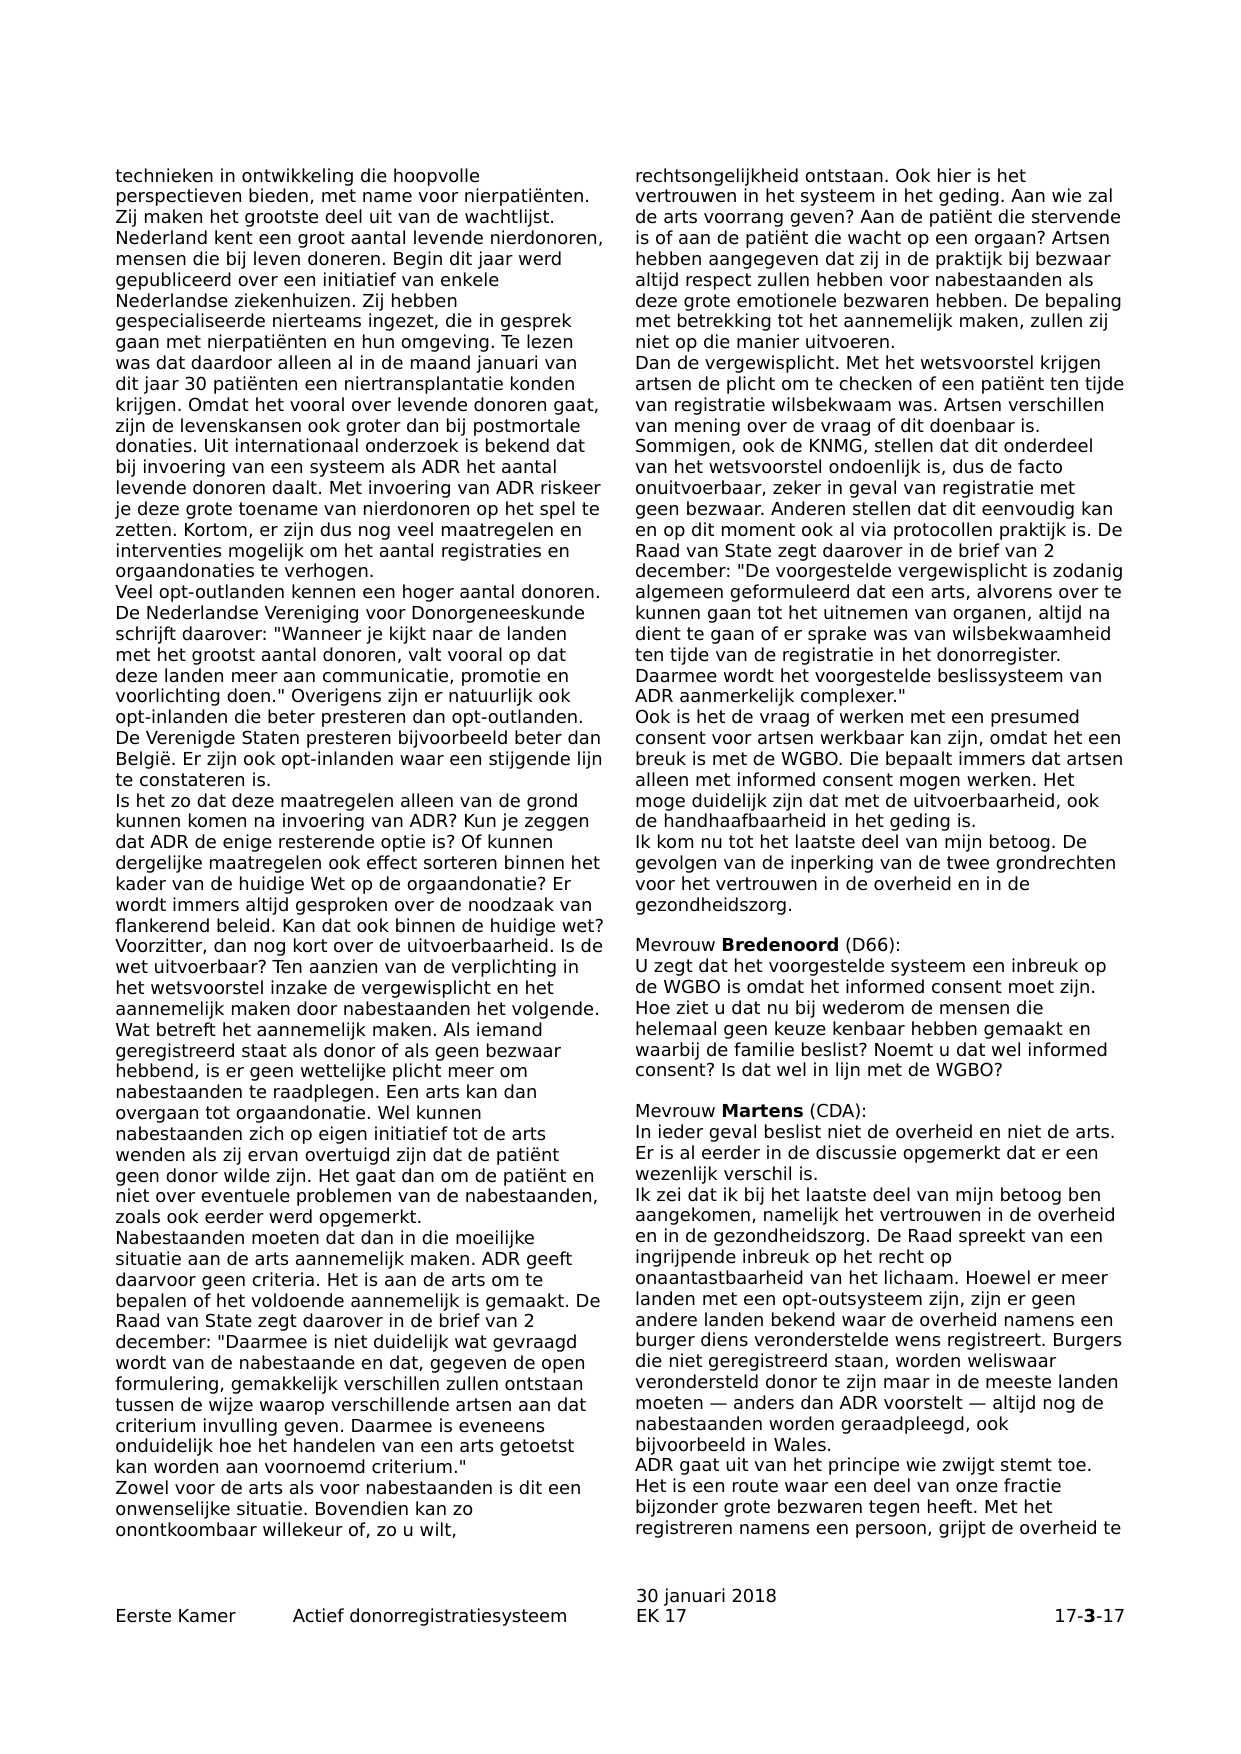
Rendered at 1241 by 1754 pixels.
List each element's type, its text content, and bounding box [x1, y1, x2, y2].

text Zowel voor de arts als voor nabestaanden is dit een onwenselijke situatie. Bovendien kan zo onontkoombaar willekeur of, zo u wilt, [115, 1478, 605, 1540]
text Nederland kent een groot aantal levende nierdonoren, mensen die bij leven doneren. Begin dit jaar werd gepubliceerd over een initiatief van enkele Nederlandse ziekenhuizen. Zij hebben gespecialiseerde nierteams ingezet, die in gesprek gaan met nierpatiënten en hun omgeving. Te lezen was dat daardoor alleen al in de maand januari van dit jaar 30 patiënten een niertransplantatie konden krijgen. Omdat het vooral over levende donoren gaat, zijn de levenskansen ook groter dan bij postmortale donaties. Uit internationaal onderzoek is bekend dat bij invoering van een systeem als ADR het aantal levende donoren daalt. Met invoering van ADR riskeer je deze grote toename van nierdonoren op het spel te zetten. Kortom, er zijn dus nog veel maatregelen en interventies mogelijk om het aantal registraties en orgaandonaties te verhogen. [115, 228, 605, 582]
text Ik kom nu tot het laatste deel van mijn betoog. De gevolgen van de inperking van de twee grondrechten voor het vertrouwen in de overheid en in de gezondheidszorg. [635, 832, 1125, 915]
text Is het zo dat deze maatregelen alleen van de grond kunnen komen na invoering van ADR? Kun je zeggen dat ADR de enige resterende optie is? Of kunnen dergelijke maatregelen ook effect sorteren binnen het kader van de huidige Wet op de orgaandonatie? Er wordt immers altijd gesproken over de noodzaak van flankerend beleid. Kan dat ook binnen de huidige wet? [115, 790, 605, 936]
text Nabestaanden moeten dat dan in die moeilijke situatie aan de arts aannemelijk maken. ADR geeft daarvoor geen criteria. Het is aan de arts om te bepalen of het voldoende aannemelijk is gemaakt. De Raad van State zegt daarover in de brief van 2 december: "Daarmee is niet duidelijk wat gevraagd wordt van de nabestaande en dat, gegeven de open formulering, gemakkelijk verschillen zullen ontstaan tussen de wijze waarop verschillende artsen aan dat criterium invulling geven. Daarmee is eveneens onduidelijk hoe het handelen van een arts getoetst kan worden aan voornoemd criterium." [115, 1228, 605, 1478]
text Mevrouw Martens (CDA): [635, 1101, 1125, 1122]
text Ook is het de vraag of werken met een presumed consent voor artsen werkbaar kan zijn, omdat het een breuk is met de WGBO. Die bepaalt immers dat artsen alleen met informed consent mogen werken. Het moge duidelijk zijn dat met de uitvoerbaarheid, ook de handhaafbaarheid in het geding is. [635, 707, 1125, 832]
text U zegt dat het voorgestelde systeem een inbreuk op de WGBO is omdat het informed consent moet zijn. Hoe ziet u dat nu bij wederom de mensen die helemaal geen keuze kenbaar hebben gemaakt en waarbij de familie beslist? Noemt u dat wel informed consent? Is dat wel in lijn met de WGBO? [635, 956, 1125, 1081]
text rechtsongelijkheid ontstaan. Ook hier is het vertrouwen in het systeem in het geding. Aan wie zal de arts voorrang geven? Aan de patiënt die stervende is of aan de patiënt die wacht op een orgaan? Artsen hebben aangegeven dat zij in de praktijk bij bezwaar altijd respect zullen hebben voor nabestaanden als deze grote emotionele bezwaren hebben. De bepaling met betrekking tot het aannemelijk maken, zullen zij niet op die manier uitvoeren. [635, 165, 1125, 353]
text Ik zei dat ik bij het laatste deel van mijn betoog ben aangekomen, namelijk het vertrouwen in de overheid en in de gezondheidszorg. De Raad spreekt van een ingrijpende inbreuk op het recht op onaantastbaarheid van het lichaam. Hoewel er meer landen met een opt-outsysteem zijn, zijn er geen andere landen bekend waar de overheid namens een burger diens veronderstelde wens registreert. Burgers die niet geregistreerd staan, worden weliswaar verondersteld donor te zijn maar in de meeste landen moeten — anders dan ADR voorstelt — altijd nog de nabestaanden worden geraadpleegd, ook bijvoorbeeld in Wales. [635, 1184, 1125, 1455]
text ADR gaat uit van het principe wie zwijgt stemt toe. Het is een route waar een deel van onze fractie bijzonder grote bezwaren tegen heeft. Met het registreren namens een persoon, grijpt de overheid te [635, 1455, 1125, 1538]
text Veel opt-outlanden kennen een hoger aantal donoren. De Nederlandse Vereniging voor Donorgeneeskunde schrijft daarover: "Wanneer je kijkt naar de landen met het grootst aantal donoren, valt vooral op dat deze landen meer aan communicatie, promotie en voorlichting doen." Overigens zijn er natuurlijk ook opt-inlanden die beter presteren dan opt-outlanden. De Verenigde Staten presteren bijvoorbeeld beter dan België. Er zijn ook opt-inlanden waar een stijgende lijn te constateren is. [115, 582, 605, 790]
text Mevrouw Bredenoord (D66): [635, 935, 1125, 956]
text technieken in ontwikkeling die hoopvolle perspectieven bieden, met name voor nierpatiënten. Zij maken het grootste deel uit van de wachtlijst. [115, 165, 605, 228]
text Dan de vergewisplicht. Met het wetsvoorstel krijgen artsen de plicht om te checken of een patiënt ten tijde van registratie wilsbekwaam was. Artsen verschillen van mening over de vraag of dit doenbaar is. Sommigen, ook de KNMG, stellen dat dit onderdeel van het wetsvoorstel ondoenlijk is, dus de facto onuitvoerbaar, zeker in geval van registratie met geen bezwaar. Anderen stellen dat dit eenvoudig kan en op dit moment ook al via protocollen praktijk is. De Raad van State zegt daarover in de brief van 2 december: "De voorgestelde vergewisplicht is zodanig algemeen geformuleerd dat een arts, alvorens over te kunnen gaan tot het uitnemen van organen, altijd na dient te gaan of er sprake was van wilsbekwaamheid ten tijde van de registratie in het donorregister. Daarmee wordt het voorgestelde beslissysteem van ADR aanmerkelijk complexer." [635, 353, 1125, 707]
text In ieder geval beslist niet de overheid en niet de arts. Er is al eerder in de discussie opgemerkt dat er een wezenlijk verschil is. [635, 1122, 1125, 1184]
text Voorzitter, dan nog kort over de uitvoerbaarheid. Is de wet uitvoerbaar? Ten aanzien van de verplichting in het wetsvoorstel inzake de vergewisplicht en het aannemelijk maken door nabestaanden het volgende. Wat betreft het aannemelijk maken. Als iemand geregistreerd staat als donor of als geen bezwaar hebbend, is er geen wettelijke plicht meer om nabestaanden te raadplegen. Een arts kan dan overgaan tot orgaandonatie. Wel kunnen nabestaanden zich op eigen initiatief tot de arts wenden als zij ervan overtuigd zijn dat de patiënt geen donor wilde zijn. Het gaat dan om de patiënt en niet over eventuele problemen van de nabestaanden, zoals ook eerder werd opgemerkt. [115, 936, 605, 1228]
